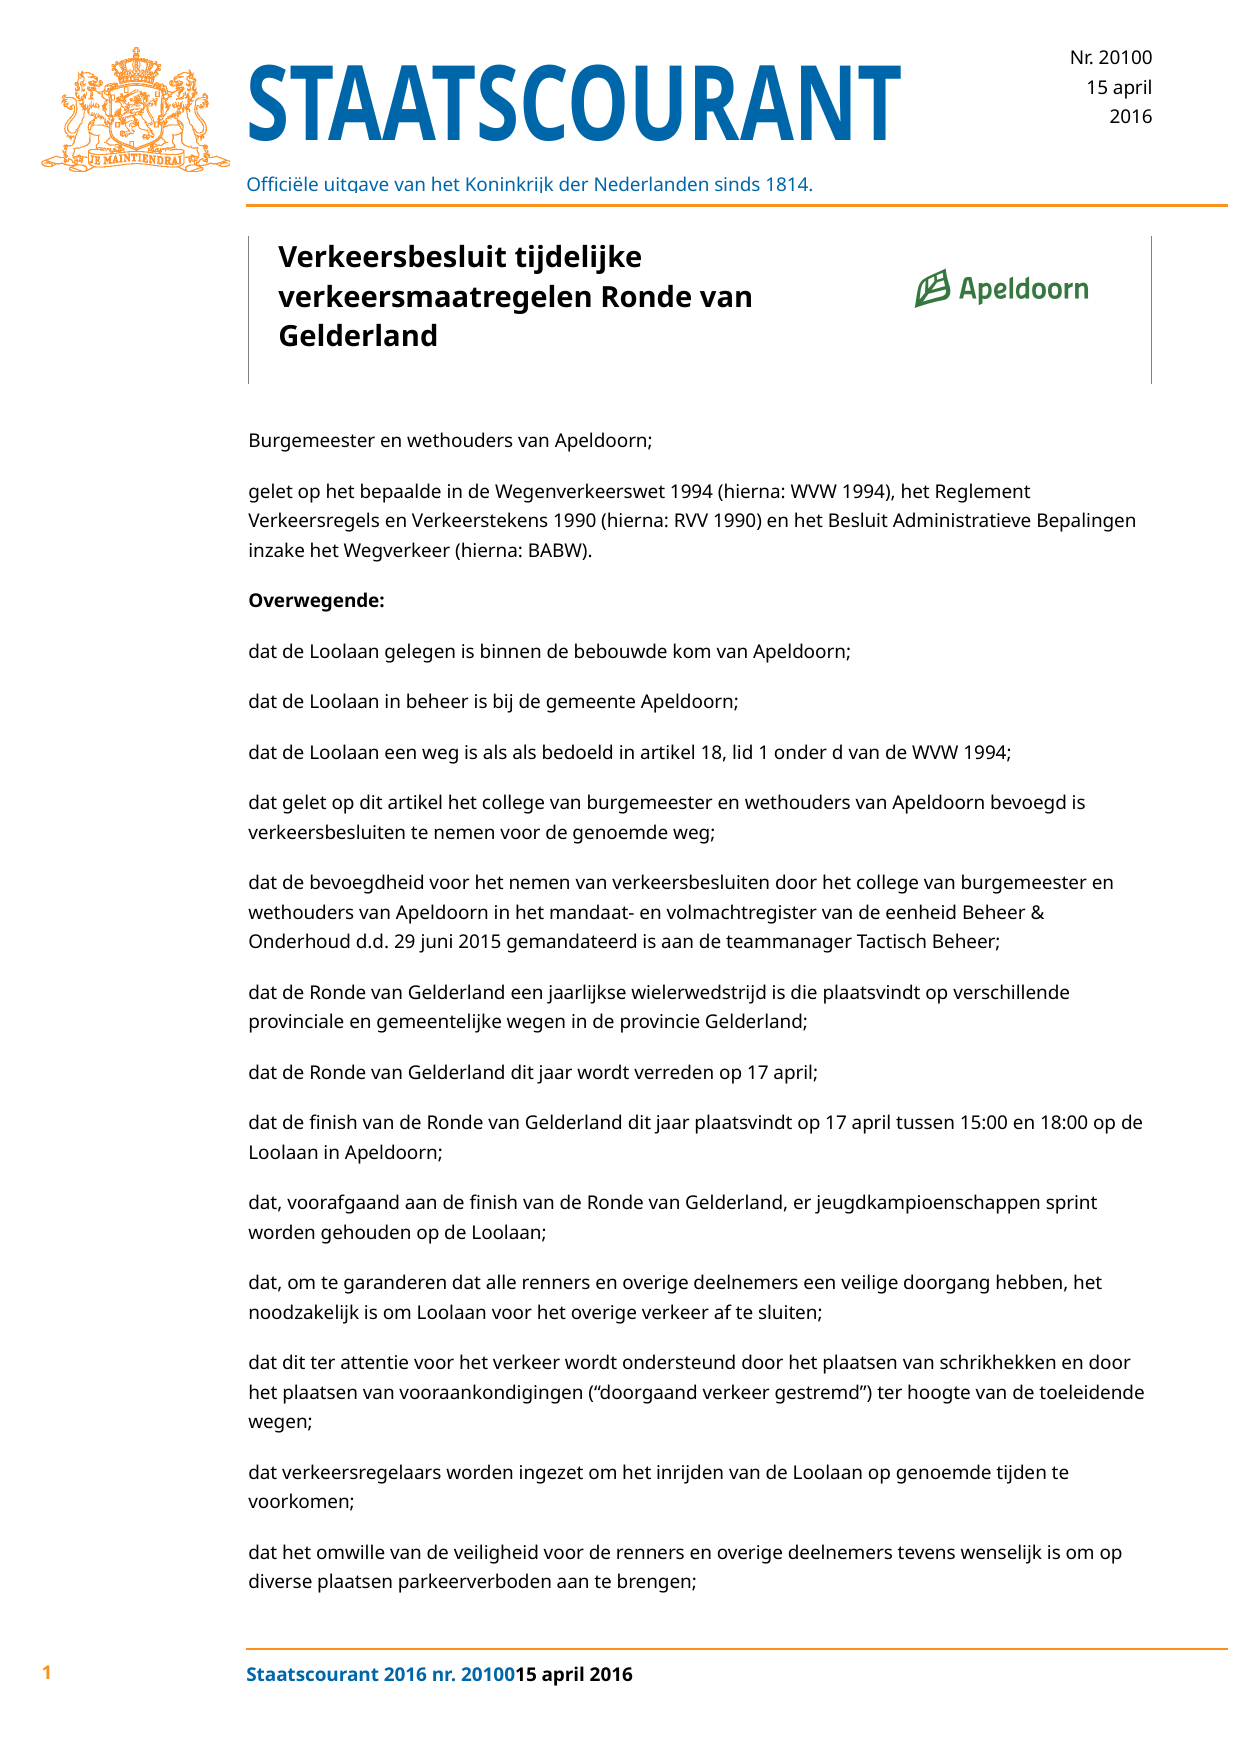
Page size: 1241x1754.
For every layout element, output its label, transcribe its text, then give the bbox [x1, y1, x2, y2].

picture [41, 47, 231, 172]
picture [882, 236, 1119, 345]
text dat verkeersregelaars worden ingezet om het inrijden van de Loolaan op genoemde tijden te voorkomen; [248, 1459, 1152, 1514]
text Overwegende: [248, 588, 1152, 613]
text dat de Ronde van Gelderland een jaarlijkse wielerwedstrijd is die plaatsvindt op verschillende provinciale en gemeentelijke wegen in de provincie Gelderland; [248, 979, 1152, 1034]
text dat de bevoegdheid voor het nemen van verkeersbesluiten door het college van burgemeester en wethouders van Apeldoorn in het mandaat- en volmachtregister van de eenheid Beheer & Onderhoud d.d. 29 juni 2015 gemandateerd is aan de teammanager Tactisch Beheer; [248, 869, 1152, 954]
text dat de Loolaan een weg is als als bedoeld in artikel 18, lid 1 onder d van de WVW 1994; [248, 739, 1152, 764]
text dat de Ronde van Gelderland dit jaar wordt verreden op 17 april; [248, 1059, 1152, 1084]
text dat, voorafgaand aan de finish van de Ronde van Gelderland, er jeugdkampioenschappen sprint worden gehouden op de Loolaan; [248, 1189, 1152, 1244]
text dat het omwille van de veiligheid voor de renners en overige deelnemers tevens wenselijk is om op diverse plaatsen parkeerverboden aan te brengen; [248, 1539, 1152, 1594]
text dat dit ter attentie voor het verkeer wordt ondersteund door het plaatsen van schrikhekken en door het plaatsen van vooraankondigingen (“doorgaand verkeer gestremd”) ter hoogte van de toeleidende wegen; [248, 1349, 1152, 1434]
text dat gelet op dit artikel het college van burgemeester en wethouders van Apeldoorn bevoegd is verkeersbesluiten te nemen voor de genoemde weg; [248, 789, 1152, 844]
text dat, om te garanderen dat alle renners en overige deelnemers een veilige doorgang hebben, het noodzakelijk is om Loolaan voor het overige verkeer af te sluiten; [248, 1269, 1152, 1324]
text dat de finish van de Ronde van Gelderland dit jaar plaatsvindt op 17 april tussen 15:00 en 18:00 op de Loolaan in Apeldoorn; [248, 1109, 1152, 1164]
table_header [850, 236, 1151, 384]
text dat de Loolaan gelegen is binnen de bebouwde kom van Apeldoorn; [248, 638, 1152, 664]
text Burgemeester en wethouders van Apeldoorn; [248, 428, 1152, 453]
table_header Verkeersbesluit tijdelijke verkeersmaatregelen Ronde van Gelderland [249, 236, 850, 384]
text gelet op het bepaalde in de Wegenverkeerswet 1994 (hierna: WVW 1994), het Reglement Verkeersregels en Verkeerstekens 1990 (hierna: RVV 1990) en het Besluit Administratieve Bepalingen inzake het Wegverkeer (hierna: BABW). [248, 478, 1152, 563]
text dat de Loolaan in beheer is bij de gemeente Apeldoorn; [248, 688, 1152, 714]
